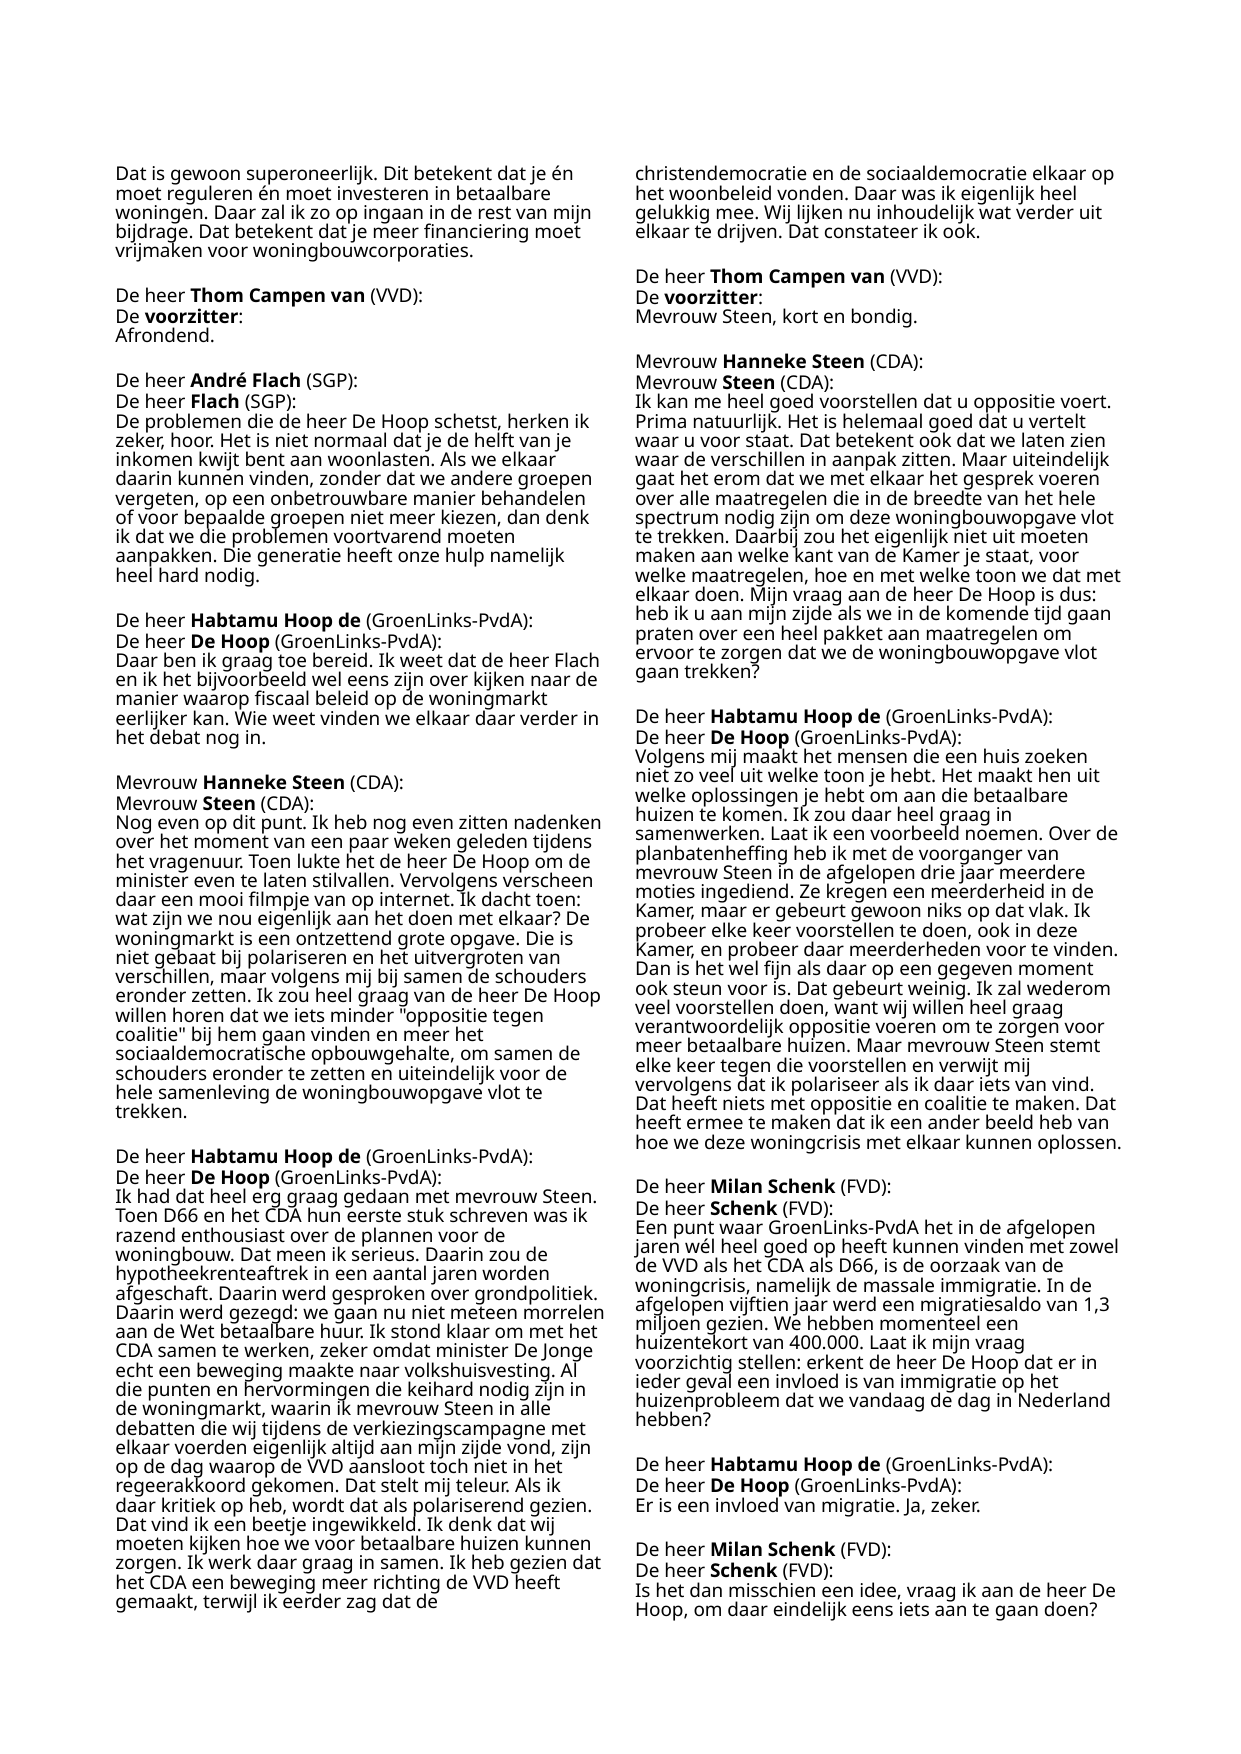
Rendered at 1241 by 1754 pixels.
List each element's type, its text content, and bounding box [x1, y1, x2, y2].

text De heer De Hoop (GroenLinks-PvdA): [115, 633, 605, 652]
text De problemen die de heer De Hoop schetst, herken ik zeker, hoor. Het is niet normaal dat je de helft van je inkomen kwijt bent aan woonlasten. Als we elkaar daarin kunnen vinden, zonder dat we andere groepen vergeten, op een onbetrouwbare manier behandelen of voor bepaalde groepen niet meer kiezen, dan denk ik dat we die problemen voortvarend moeten aanpakken. Die generatie heeft onze hulp namelijk heel hard nodig. [115, 413, 605, 586]
text De heer Habtamu Hoop de (GroenLinks-PvdA): [115, 1143, 605, 1169]
text Mevrouw Steen (CDA): [635, 374, 1125, 393]
text De heer Milan Schenk (FVD): [635, 1174, 1125, 1199]
text De heer Thom Campen van (VVD): [115, 282, 605, 308]
text De heer Thom Campen van (VVD): [635, 263, 1125, 289]
text Daar ben ik graag toe bereid. Ik weet dat de heer Flach en ik het bijvoorbeeld wel eens zijn over kijken naar de manier waarop fiscaal beleid op de woningmarkt eerlijker kan. Wie weet vinden we elkaar daar verder in het debat nog in. [115, 652, 605, 748]
text De heer Habtamu Hoop de (GroenLinks-PvdA): [635, 1452, 1125, 1477]
text Volgens mij maakt het mensen die een huis zoeken niet zo veel uit welke toon je hebt. Het maakt hen uit welke oplossingen je hebt om aan die betaalbare huizen te komen. Ik zou daar heel graag in samenwerken. Laat ik een voorbeeld noemen. Over de planbatenheffing heb ik met de voorganger van mevrouw Steen in de afgelopen drie jaar meerdere moties ingediend. Ze kregen een meerderheid in de Kamer, maar er gebeurt gewoon niks op dat vlak. Ik probeer elke keer voorstellen te doen, ook in deze Kamer, en probeer daar meerderheden voor te vinden. Dan is het wel fijn als daar op een gegeven moment ook steun voor is. Dat gebeurt weinig. Ik zal wederom veel voorstellen doen, want wij willen heel graag verantwoordelijk oppositie voeren om te zorgen voor meer betaalbare huizen. Maar mevrouw Steen stemt elke keer tegen die voorstellen en verwijt mij vervolgens dat ik polariseer als ik daar iets van vind. Dat heeft niets met oppositie en coalitie te maken. Dat heeft ermee te maken dat ik een ander beeld heb van hoe we deze woningcrisis met elkaar kunnen oplossen. [635, 748, 1125, 1153]
text De heer Schenk (FVD): [635, 1562, 1125, 1582]
text Ik had dat heel erg graag gedaan met mevrouw Steen. Toen D66 en het CDA hun eerste stuk schreven was ik razend enthousiast over de plannen voor de woningbouw. Dat meen ik serieus. Daarin zou de hypotheekrenteaftrek in een aantal jaren worden afgeschaft. Daarin werd gesproken over grondpolitiek. Daarin werd gezegd: we gaan nu niet meteen morrelen aan de Wet betaalbare huur. Ik stond klaar om met het CDA samen te werken, zeker omdat minister De Jonge echt een beweging maakte naar volkshuisvesting. Al die punten en hervormingen die keihard nodig zijn in de woningmarkt, waarin ik mevrouw Steen in alle debatten die wij tijdens de verkiezingscampagne met elkaar voerden eigenlijk altijd aan mijn zijde vond, zijn op de dag waarop de VVD aansloot toch niet in het regeerakkoord gekomen. Dat stelt mij teleur. Als ik daar kritiek op heb, wordt dat als polariserend gezien. Dat vind ik een beetje ingewikkeld. Ik denk dat wij moeten kijken hoe we voor betaalbare huizen kunnen zorgen. Ik werk daar graag in samen. Ik heb gezien dat het CDA een beweging meer richting de VVD heeft gemaakt, terwijl ik eerder zag dat de [115, 1188, 605, 1612]
text Mevrouw Steen, kort en bondig. [635, 308, 1125, 327]
text Er is een invloed van migratie. Ja, zeker. [635, 1497, 1125, 1516]
text Afrondend. [115, 327, 605, 347]
text De heer Habtamu Hoop de (GroenLinks-PvdA): [115, 607, 605, 633]
text Dat is gewoon superoneerlijk. Dit betekent dat je én moet reguleren én moet investeren in betaalbare woningen. Daar zal ik zo op ingaan in de rest van mijn bijdrage. Dat betekent dat je meer financiering moet vrijmaken voor woningbouwcorporaties. [115, 165, 605, 262]
text De voorzitter: [115, 308, 605, 327]
text christendemocratie en de sociaaldemocratie elkaar op het woonbeleid vonden. Daar was ik eigenlijk heel gelukkig mee. Wij lijken nu inhoudelijk wat verder uit elkaar te drijven. Dat constateer ik ook. [635, 165, 1125, 242]
text De heer De Hoop (GroenLinks-PvdA): [115, 1169, 605, 1188]
text De voorzitter: [635, 289, 1125, 308]
text De heer Schenk (FVD): [635, 1199, 1125, 1219]
text De heer De Hoop (GroenLinks-PvdA): [635, 729, 1125, 748]
text De heer André Flach (SGP): [115, 368, 605, 393]
text Mevrouw Steen (CDA): [115, 795, 605, 814]
text De heer Milan Schenk (FVD): [635, 1537, 1125, 1562]
text Mevrouw Hanneke Steen (CDA): [115, 769, 605, 795]
text Is het dan misschien een idee, vraag ik aan de heer De Hoop, om daar eindelijk eens iets aan te gaan doen? [635, 1582, 1125, 1620]
text Een punt waar GroenLinks-PvdA het in de afgelopen jaren wél heel goed op heeft kunnen vinden met zowel de VVD als het CDA als D66, is de oorzaak van de woningcrisis, namelijk de massale immigratie. In de afgelopen vijftien jaar werd een migratiesaldo van 1,3 miljoen gezien. We hebben momenteel een huizentekort van 400.000. Laat ik mijn vraag voorzichtig stellen: erkent de heer De Hoop dat er in ieder geval een invloed is van immigratie op het huizenprobleem dat we vandaag de dag in Nederland hebben? [635, 1219, 1125, 1431]
text Nog even op dit punt. Ik heb nog even zitten nadenken over het moment van een paar weken geleden tijdens het vragenuur. Toen lukte het de heer De Hoop om de minister even te laten stilvallen. Vervolgens verscheen daar een mooi filmpje van op internet. Ik dacht toen: wat zijn we nou eigenlijk aan het doen met elkaar? De woningmarkt is een ontzettend grote opgave. Die is niet gebaat bij polariseren en het uitvergroten van verschillen, maar volgens mij bij samen de schouders eronder zetten. Ik zou heel graag van de heer De Hoop willen horen dat we iets minder "oppositie tegen coalitie" bij hem gaan vinden en meer het sociaaldemocratische opbouwgehalte, om samen de schouders eronder te zetten en uiteindelijk voor de hele samenleving de woningbouwopgave vlot te trekken. [115, 814, 605, 1122]
text De heer De Hoop (GroenLinks-PvdA): [635, 1477, 1125, 1497]
text Ik kan me heel goed voorstellen dat u oppositie voert. Prima natuurlijk. Het is helemaal goed dat u vertelt waar u voor staat. Dat betekent ook dat we laten zien waar de verschillen in aanpak zitten. Maar uiteindelijk gaat het erom dat we met elkaar het gesprek voeren over alle maatregelen die in de breedte van het hele spectrum nodig zijn om deze woningbouwopgave vlot te trekken. Daarbij zou het eigenlijk niet uit moeten maken aan welke kant van de Kamer je staat, voor welke maatregelen, hoe en met welke toon we dat met elkaar doen. Mijn vraag aan de heer De Hoop is dus: heb ik u aan mijn zijde als we in de komende tijd gaan praten over een heel pakket aan maatregelen om ervoor te zorgen dat we de woningbouwopgave vlot gaan trekken? [635, 393, 1125, 682]
text Mevrouw Hanneke Steen (CDA): [635, 348, 1125, 374]
text De heer Flach (SGP): [115, 393, 605, 413]
text De heer Habtamu Hoop de (GroenLinks-PvdA): [635, 703, 1125, 729]
